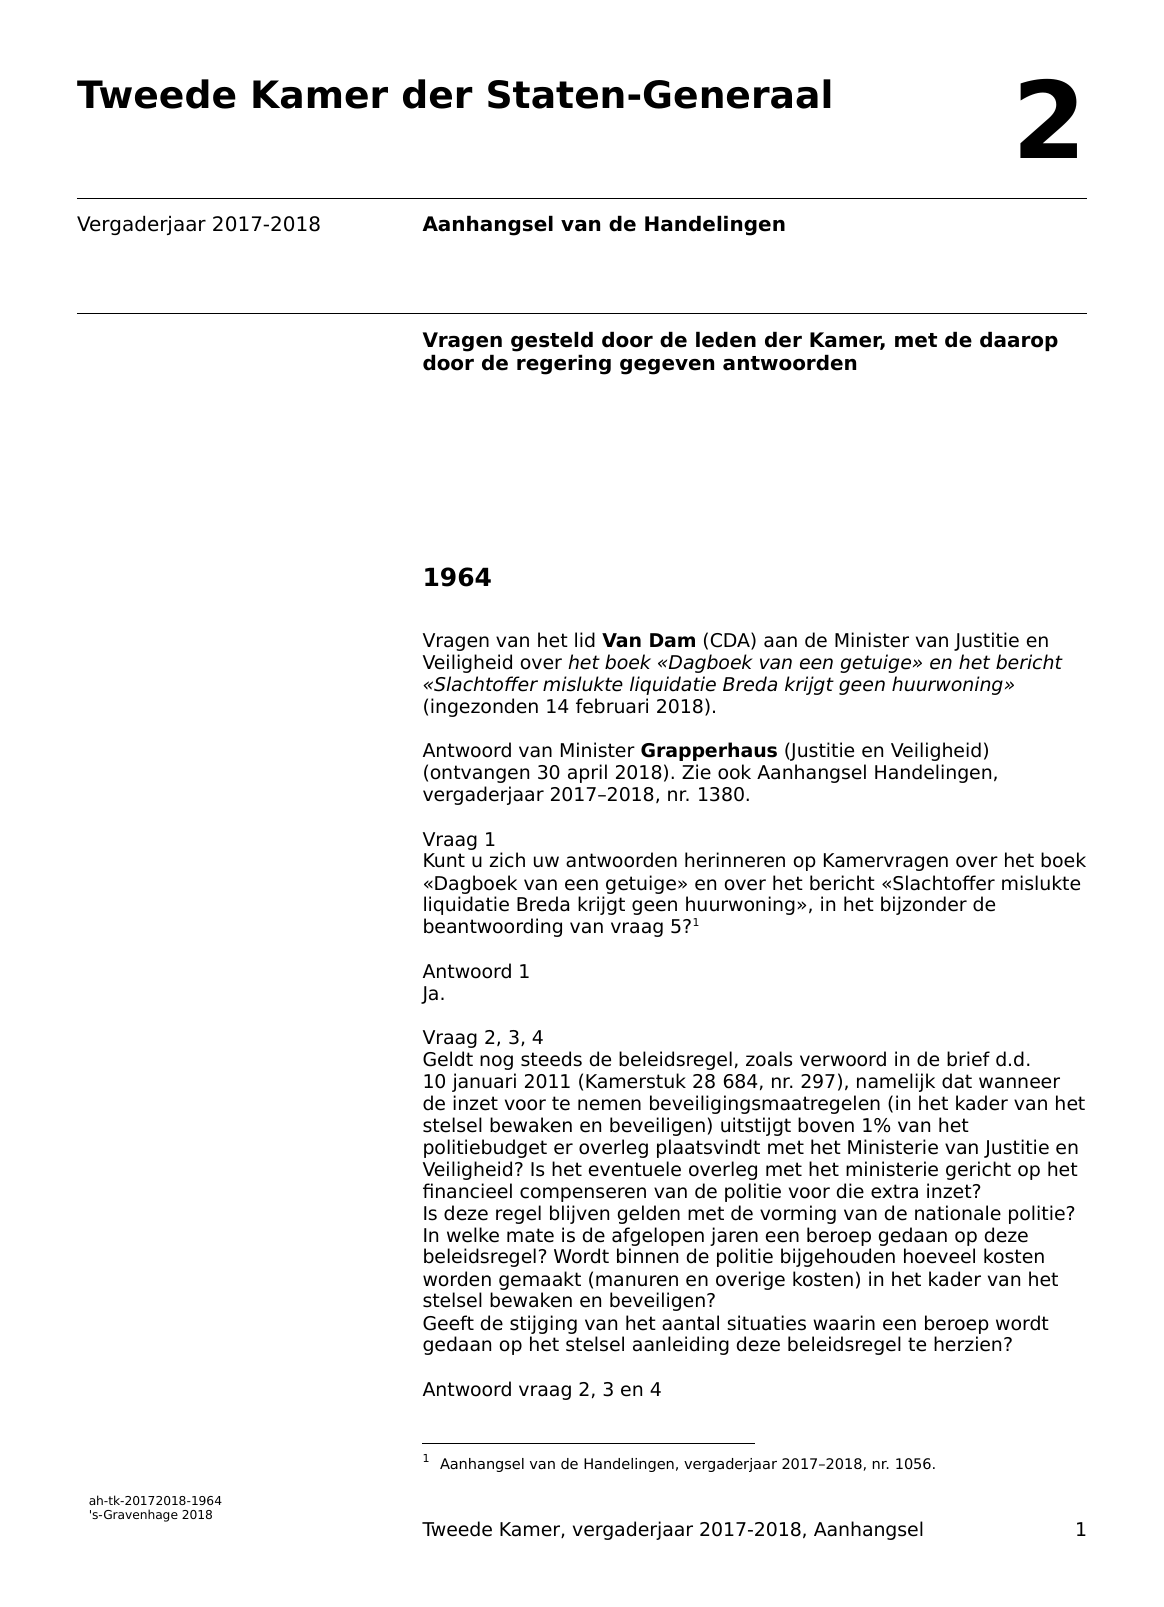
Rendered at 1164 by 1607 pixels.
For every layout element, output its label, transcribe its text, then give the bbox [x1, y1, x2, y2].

text Geldt nog steeds de beleidsregel, zoals verwoord in de brief d.d. 10 januari 2011 (Kamerstuk 28 684, nr. 297), namelijk dat wanneer de inzet voor te nemen beveiligingsmaatregelen (in het kader van het stelsel bewaken en beveiligen) uitstijgt boven 1% van het politiebudget er overleg plaatsvindt met het Ministerie van Justitie en Veiligheid? Is het eventuele overleg met het ministerie gericht op het financieel compenseren van de politie voor die extra inzet? [422, 1049, 1087, 1202]
text Aanhangsel van de Handelingen, vergaderjaar 2017–2018, nr. 1056. [422, 1452, 1087, 1474]
text Is deze regel blijven gelden met de vorming van de nationale politie? In welke mate is de afgelopen jaren een beroep gedaan op deze beleidsregel? Wordt binnen de politie bijgehouden hoeveel kosten worden gemaakt (manuren en overige kosten) in het kader van het stelsel bewaken en beveiligen? [422, 1202, 1087, 1312]
text 's-Gravenhage 2018 [88, 1508, 323, 1522]
text Antwoord van Minister Grapperhaus (Justitie en Veiligheid) (ontvangen 30 april 2018). Zie ook Aanhangsel Handelingen, vergaderjaar 2017–2018, nr. 1380. [422, 740, 1087, 806]
table_cell Aanhangsel van de Handelingen [422, 199, 1087, 313]
text Antwoord vraag 2, 3 en 4 [422, 1378, 1087, 1401]
table_cell Vergaderjaar 2017-2018 [77, 199, 422, 313]
text Vraag 2, 3, 4 [422, 1027, 1087, 1049]
text Ja. [422, 982, 1087, 1004]
table_cell Vragen gesteld door de leden der Kamer, met de daarop door de regering gegeven antwoorden [422, 314, 1087, 375]
table_header 2 [886, 59, 1087, 198]
text ah-tk-20172018-1964 [88, 1494, 323, 1508]
table_cell [77, 314, 422, 375]
text Antwoord 1 [422, 961, 1087, 982]
text Vraag 1 [422, 828, 1087, 850]
text Geeft de stijging van het aantal situaties waarin een beroep wordt gedaan op het stelsel aanleiding deze beleidsregel te herzien? [422, 1312, 1087, 1356]
text Kunt u zich uw antwoorden herinneren op Kamervragen over het boek «Dagboek van een getuige» en over het bericht «Slachtoffer mislukte liquidatie Breda krijgt geen huurwoning», in het bijzonder de beantwoording van vraag 5? [422, 850, 1087, 938]
text 1964 [422, 563, 1087, 592]
table_header Tweede Kamer der Staten-Generaal [77, 59, 886, 198]
text Vragen van het lid Van Dam (CDA) aan de Minister van Justitie en Veiligheid over het boek «Dagboek van een getuige» en het bericht «Slachtoffer mislukte liquidatie Breda krijgt geen huurwoning» (ingezonden 14 februari 2018). [422, 630, 1087, 718]
